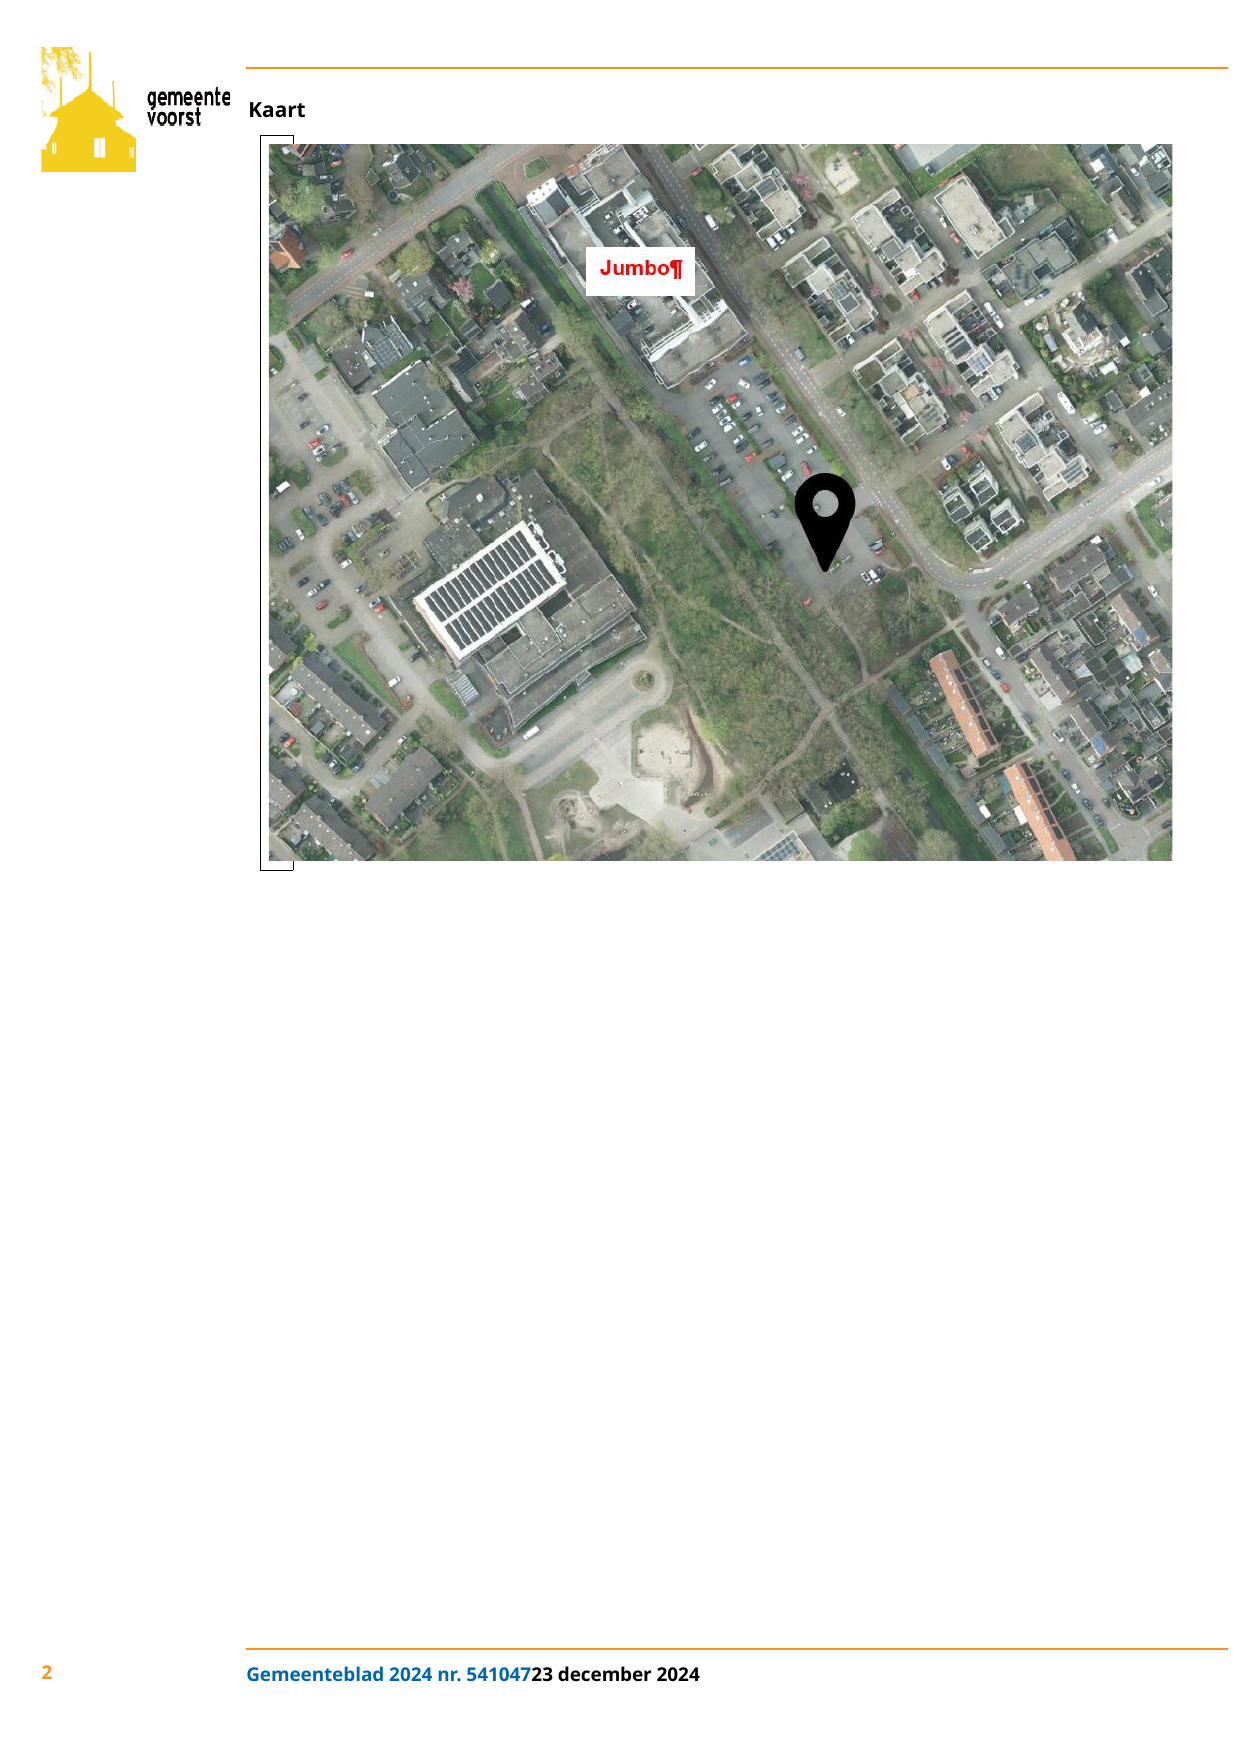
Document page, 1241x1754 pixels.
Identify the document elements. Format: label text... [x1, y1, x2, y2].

picture [268, 144, 1173, 861]
picture [41, 47, 231, 172]
text Kaart [248, 95, 1152, 123]
